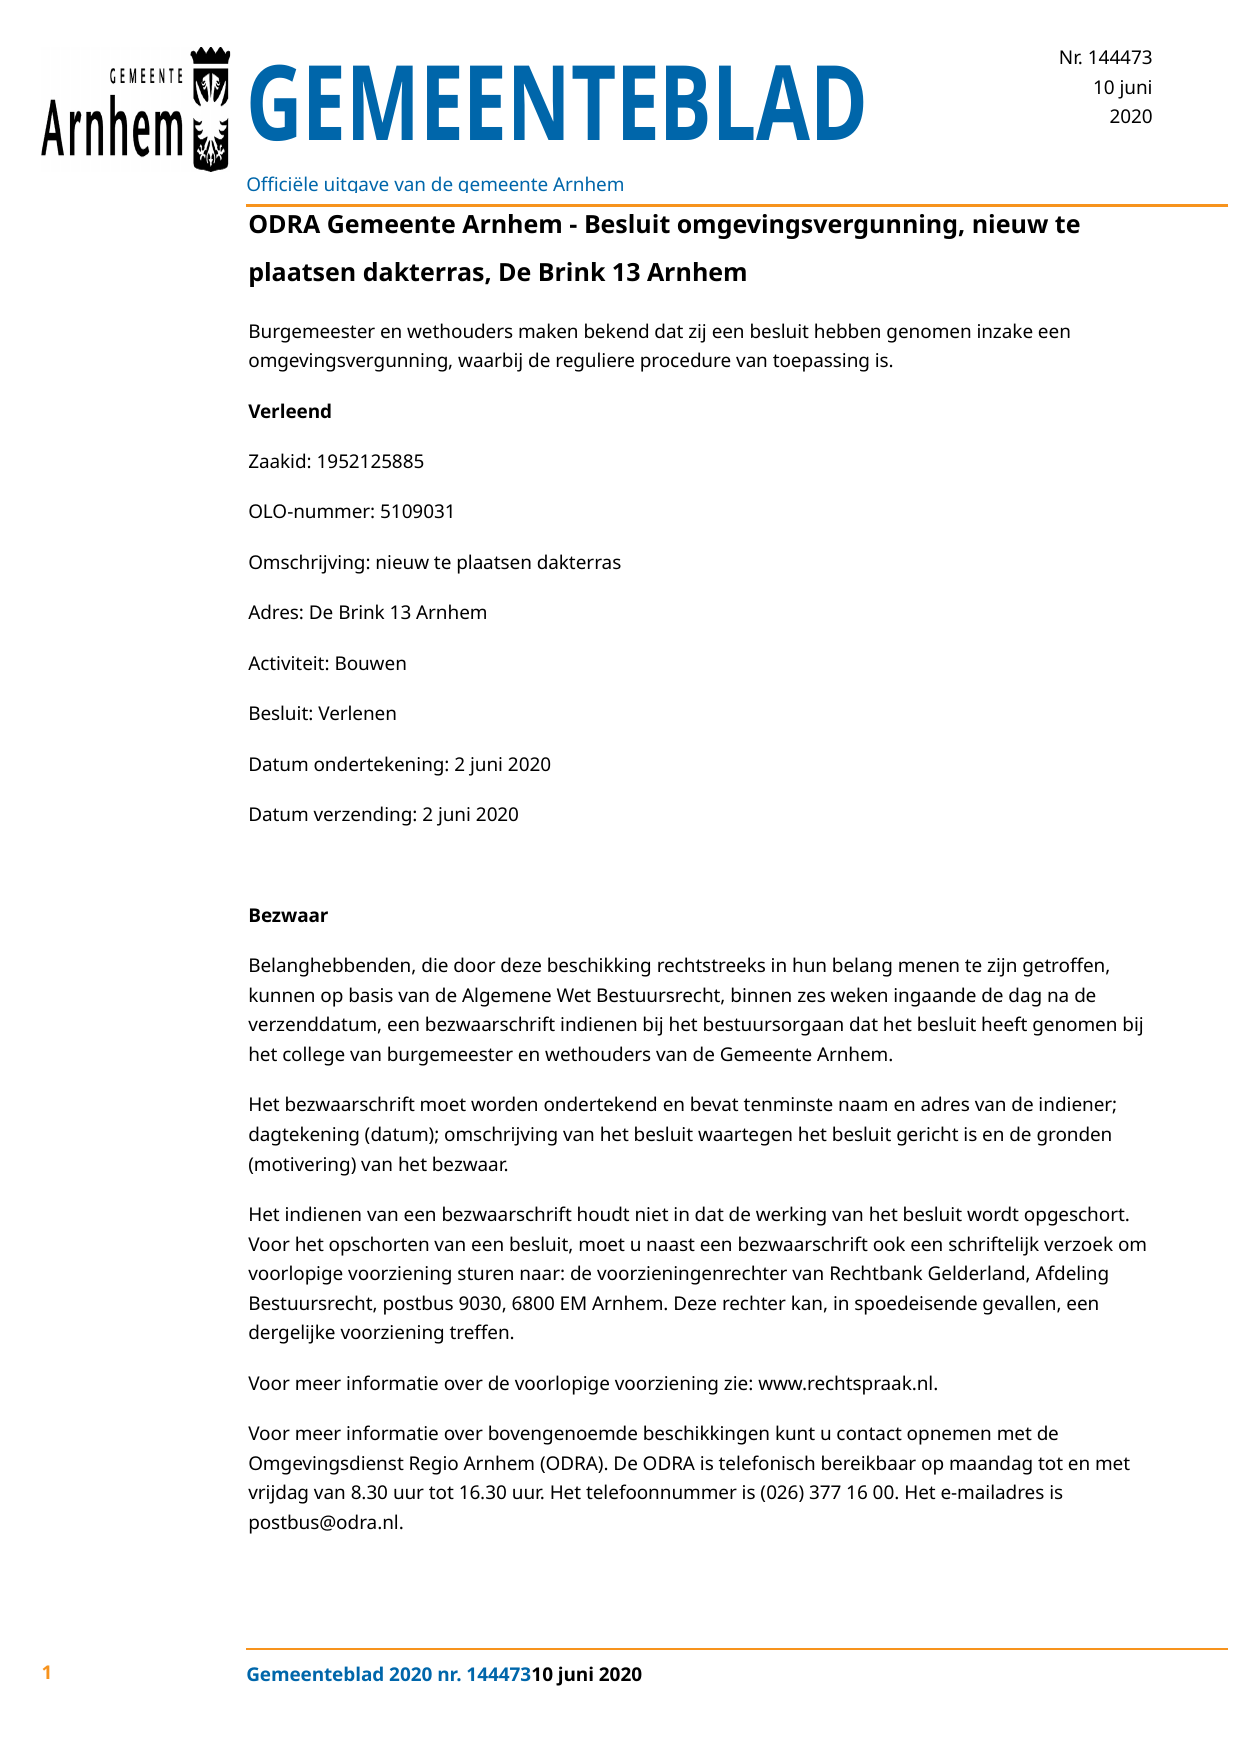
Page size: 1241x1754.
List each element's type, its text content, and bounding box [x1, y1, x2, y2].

text Verleend [248, 398, 1152, 424]
text Zaakid: 1952125885 [248, 448, 1152, 474]
text OLO-nummer: 5109031 [248, 499, 1152, 524]
text Het indienen van een bezwaarschrift houdt niet in dat de werking van het besluit wordt opgeschort. Voor het opschorten van een besluit, moet u naast een bezwaarschrift ook een schriftelijk verzoek om voorlopige voorziening sturen naar: de voorzieningenrechter van Rechtbank Gelderland, Afdeling Bestuursrecht, postbus 9030, 6800 EM Arnhem. Deze rechter kan, in spoedeisende gevallen, een dergelijke voorziening treffen. [248, 1201, 1152, 1345]
text Belanghebbenden, die door deze beschikking rechtstreeks in hun belang menen te zijn getroffen, kunnen op basis van de Algemene Wet Bestuursrecht, binnen zes weken ingaande de dag na de verzenddatum, een bezwaarschrift indienen bij het bestuursorgaan dat het besluit heeft genomen bij het college van burgemeester en wethouders van de Gemeente Arnhem. [248, 952, 1152, 1067]
text Burgemeester en wethouders maken bekend dat zij een besluit hebben genomen inzake een omgevingsvergunning, waarbij de reguliere procedure van toepassing is. [248, 318, 1152, 373]
text Bezwaar [248, 902, 1152, 928]
text Voor meer informatie over de voorlopige voorziening zie: www.rechtspraak.nl. [248, 1370, 1152, 1396]
text Datum ondertekening: 2 juni 2020 [248, 751, 1152, 777]
text Activiteit: Bouwen [248, 650, 1152, 676]
text Voor meer informatie over bovengenoemde beschikkingen kunt u contact opnemen met de Omgevingsdienst Regio Arnhem (ODRA). De ODRA is telefonisch bereikbaar op maandag tot en met vrijdag van 8.30 uur tot 16.30 uur. Het telefoonnummer is (026) 377 16 00. Het e-mailadres is postbus@odra.nl. [248, 1420, 1152, 1535]
text Besluit: Verlenen [248, 700, 1152, 726]
text ODRA Gemeente Arnhem - Besluit omgevingsvergunning, nieuw te plaatsen dakterras, De Brink 13 Arnhem [248, 207, 1152, 288]
picture [41, 47, 231, 172]
text Omschrijving: nieuw te plaatsen dakterras [248, 549, 1152, 575]
text Het bezwaarschrift moet worden ondertekend en bevat tenminste naam en adres van de indiener; dagtekening (datum); omschrijving van het besluit waartegen het besluit gericht is en de gronden (motivering) van het bezwaar. [248, 1092, 1152, 1177]
text Adres: De Brink 13 Arnhem [248, 599, 1152, 625]
text Datum verzending: 2 juni 2020 [248, 801, 1152, 827]
